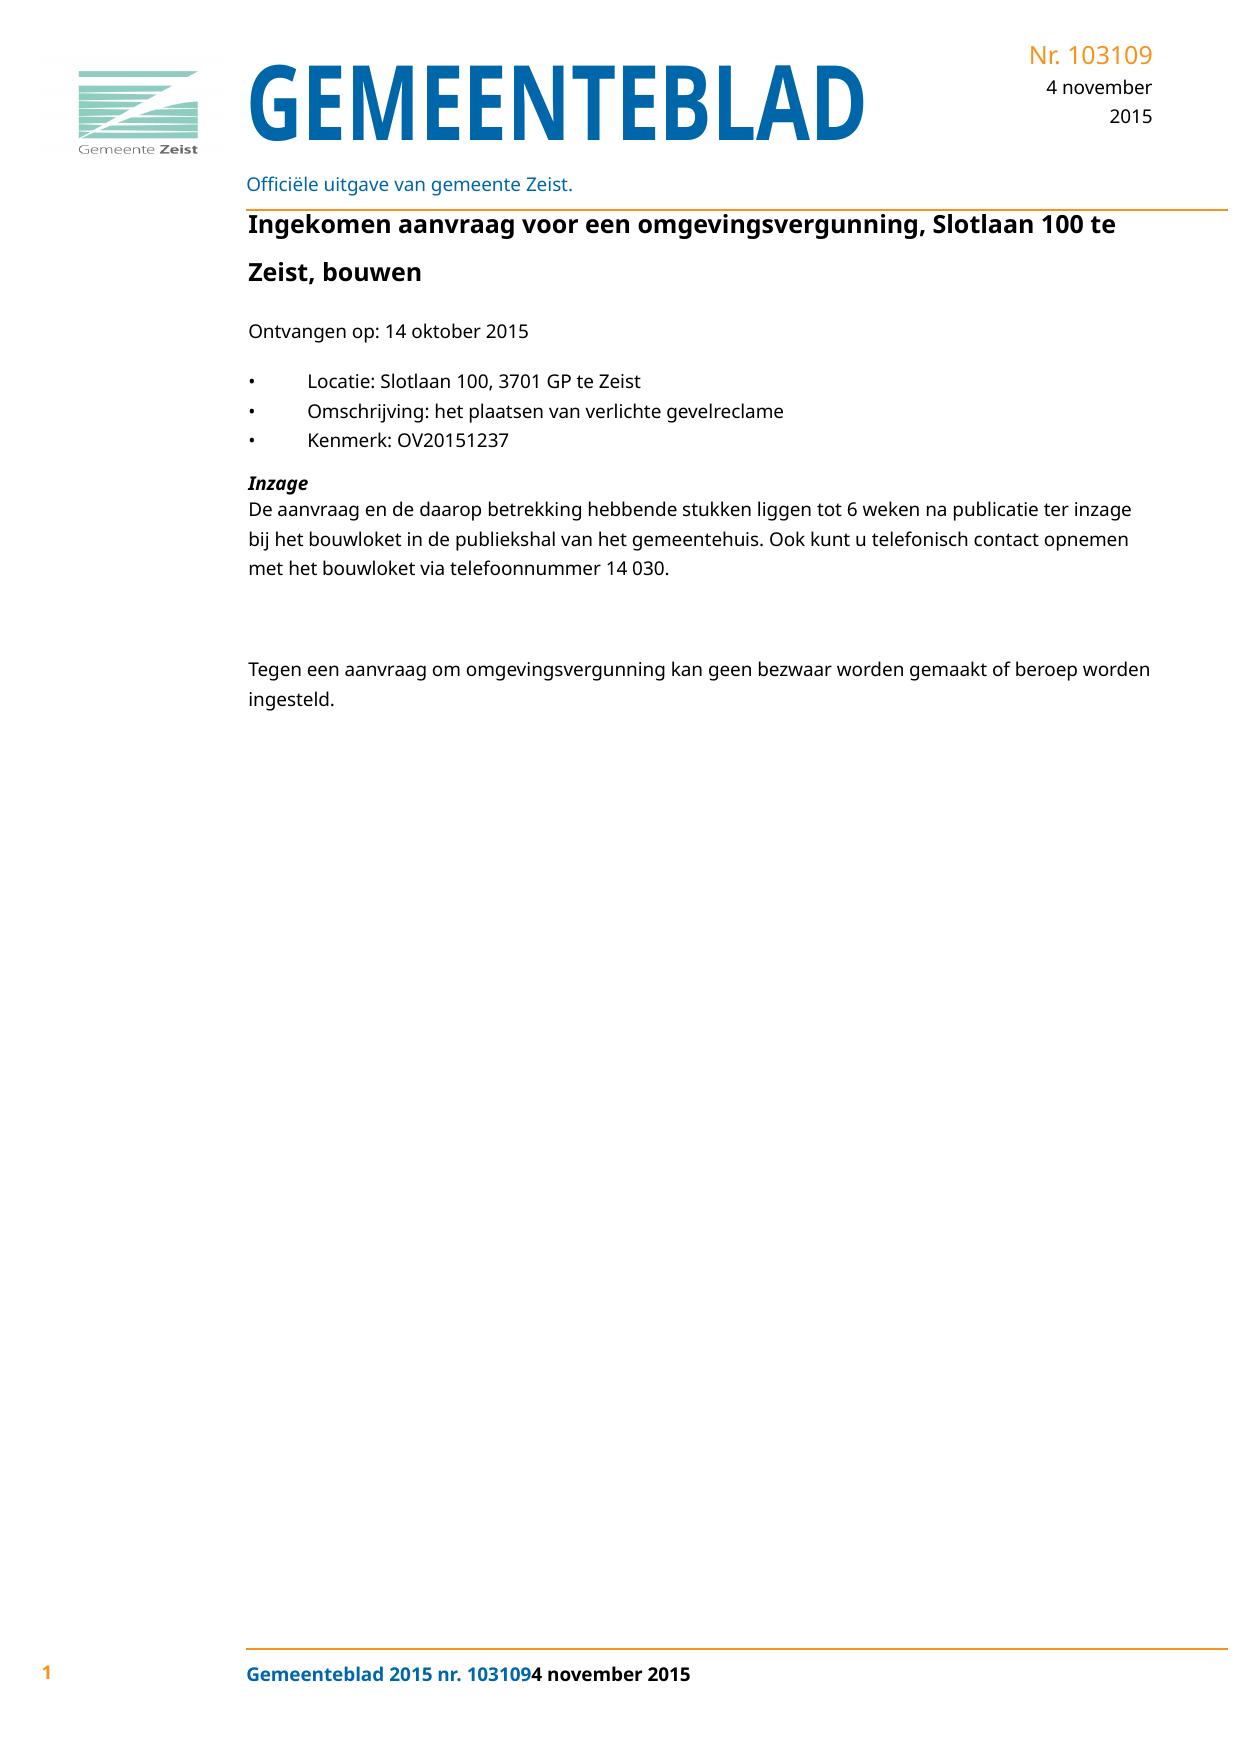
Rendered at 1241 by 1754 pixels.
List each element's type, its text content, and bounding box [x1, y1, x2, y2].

text Inzage [248, 471, 1152, 496]
text De aanvraag en de daarop betrekking hebbende stukken liggen tot 6 weken na publicatie ter inzage bij het bouwloket in de publiekshal van het gemeentehuis. Ook kunt u telefonisch contact opnemen met het bouwloket via telefoonnummer 14 030. [248, 496, 1152, 581]
text Ontvangen op: 14 oktober 2015 [248, 318, 1152, 344]
text Tegen een aanvraag om omgevingsvergunning kan geen bezwaar worden gemaakt of beroep worden ingesteld. [248, 656, 1152, 712]
list Kenmerk: OV20151237 [248, 427, 1152, 453]
text Ingekomen aanvraag voor een omgevingsvergunning, Slotlaan 100 te Zeist, bouwen [248, 211, 1152, 288]
list Omschrijving: het plaatsen van verlichte gevelreclame [248, 398, 1152, 424]
list Locatie: Slotlaan 100, 3701 GP te Zeist [248, 368, 1152, 394]
picture [41, 47, 231, 172]
